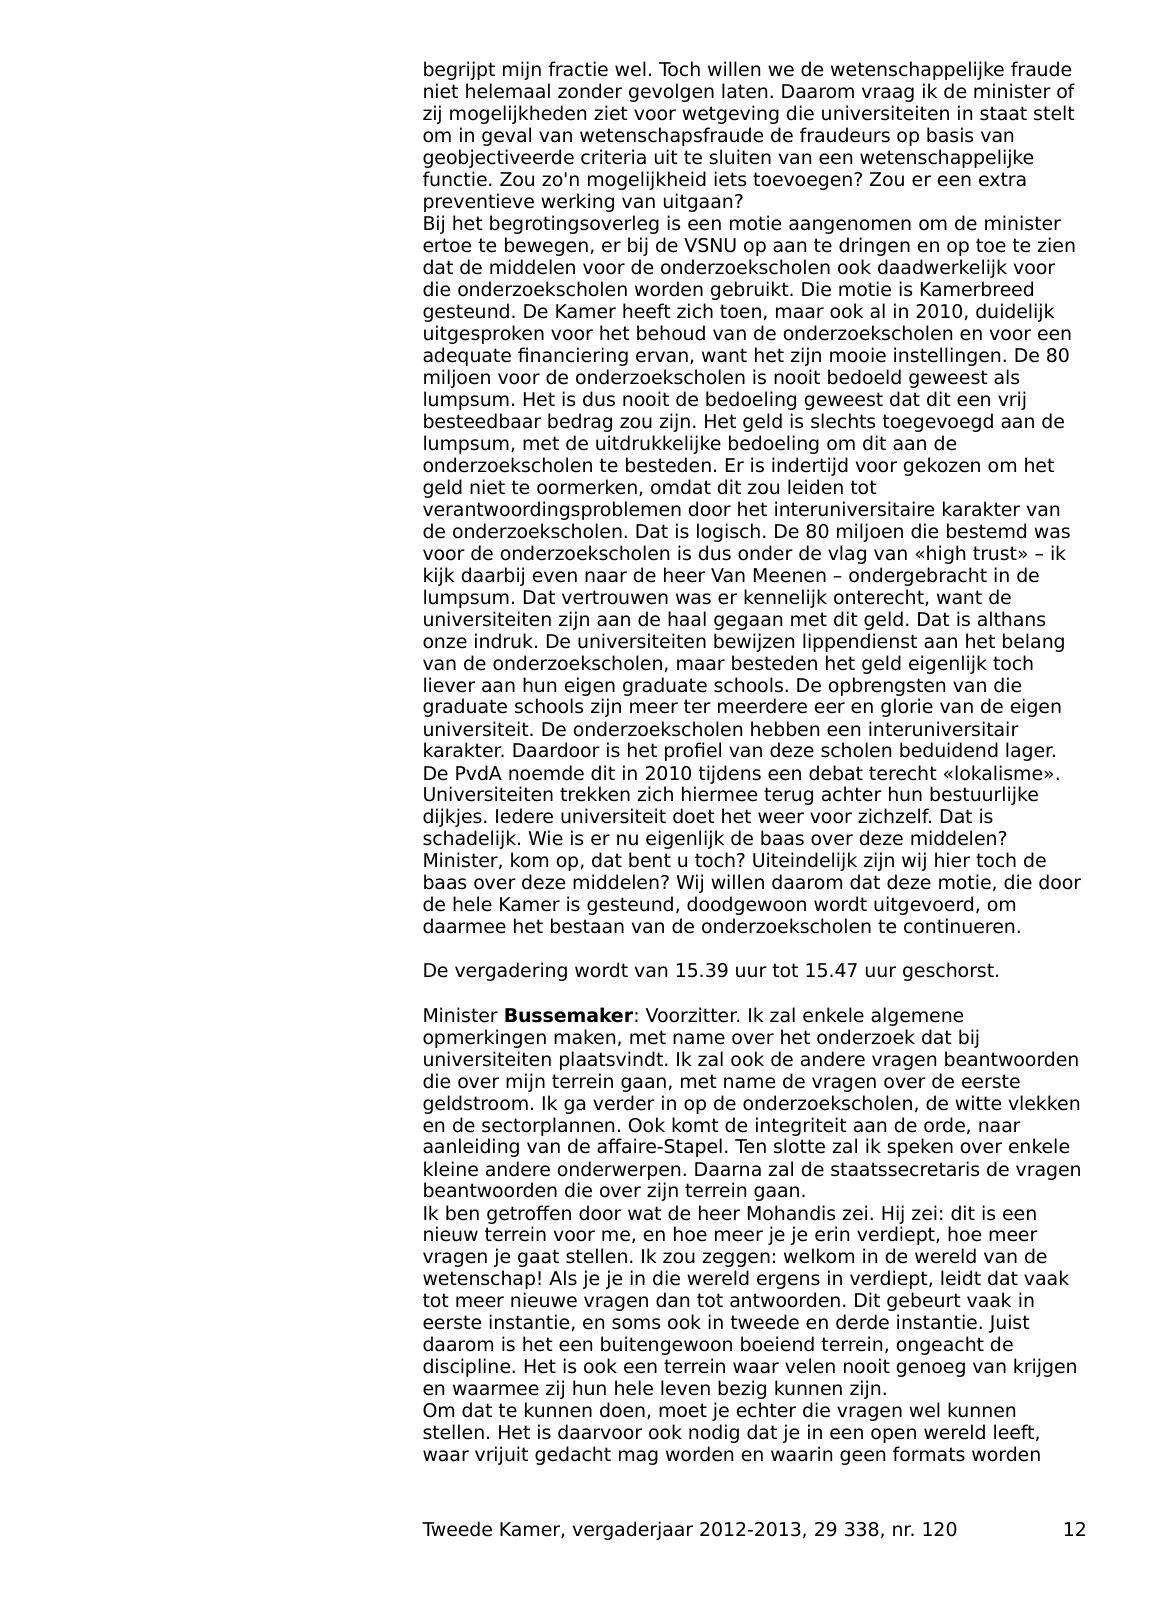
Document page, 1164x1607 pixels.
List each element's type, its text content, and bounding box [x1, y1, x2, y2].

text Ik ben getroffen door wat de heer Mohandis zei. Hij zei: dit is een nieuw terrein voor me, en hoe meer je je erin verdiept, hoe meer vragen je gaat stellen. Ik zou zeggen: welkom in de wereld van de wetenschap! Als je je in die wereld ergens in verdiept, leidt dat vaak tot meer nieuwe vragen dan tot antwoorden. Dit gebeurt vaak in eerste instantie, en soms ook in tweede en derde instantie. Juist daarom is het een buitengewoon boeiend terrein, ongeacht de discipline. Het is ook een terrein waar velen nooit genoeg van krijgen en waarmee zij hun hele leven bezig kunnen zijn. [422, 1202, 1087, 1400]
text De vergadering wordt van 15.39 uur tot 15.47 uur geschorst. [422, 960, 1087, 982]
text Minister Bussemaker: Voorzitter. Ik zal enkele algemene opmerkingen maken, met name over het onderzoek dat bij universiteiten plaatsvindt. Ik zal ook de andere vragen beantwoorden die over mijn terrein gaan, met name de vragen over de eerste geldstroom. Ik ga verder in op de onderzoekscholen, de witte vlekken en de sectorplannen. Ook komt de integriteit aan de orde, naar aanleiding van de affaire-Stapel. Ten slotte zal ik speken over enkele kleine andere onderwerpen. Daarna zal de staatssecretaris de vragen beantwoorden die over zijn terrein gaan. [422, 1004, 1087, 1202]
text Bij het begrotingsoverleg is een motie aangenomen om de minister ertoe te bewegen, er bij de VSNU op aan te dringen en op toe te zien dat de middelen voor de onderzoekscholen ook daadwerkelijk voor die onderzoekscholen worden gebruikt. Die motie is Kamerbreed gesteund. De Kamer heeft zich toen, maar ook al in 2010, duidelijk uitgesproken voor het behoud van de onderzoekscholen en voor een adequate financiering ervan, want het zijn mooie instellingen. De 80 miljoen voor de onderzoekscholen is nooit bedoeld geweest als lumpsum. Het is dus nooit de bedoeling geweest dat dit een vrij besteedbaar bedrag zou zijn. Het geld is slechts toegevoegd aan de lumpsum, met de uitdrukkelijke bedoeling om dit aan de onderzoekscholen te besteden. Er is indertijd voor gekozen om het geld niet te oormerken, omdat dit zou leiden tot verantwoordingsproblemen door het interuniversitaire karakter van de onderzoekscholen. Dat is logisch. De 80 miljoen die bestemd was voor de onderzoekscholen is dus onder de vlag van «high trust» – ik kijk daarbij even naar de heer Van Meenen – ondergebracht in de lumpsum. Dat vertrouwen was er kennelijk onterecht, want de universiteiten zijn aan de haal gegaan met dit geld. Dat is althans onze indruk. De universiteiten bewijzen lippendienst aan het belang van de onderzoekscholen, maar besteden het geld eigenlijk toch liever aan hun eigen graduate schools. De opbrengsten van die graduate schools zijn meer ter meerdere eer en glorie van de eigen universiteit. De onderzoekscholen hebben een interuniversitair karakter. Daardoor is het profiel van deze scholen beduidend lager. De PvdA noemde dit in 2010 tijdens een debat terecht «lokalisme». Universiteiten trekken zich hiermee terug achter hun bestuurlijke dijkjes. Iedere universiteit doet het weer voor zichzelf. Dat is schadelijk. Wie is er nu eigenlijk de baas over deze middelen? Minister, kom op, dat bent u toch? Uiteindelijk zijn wij hier toch de baas over deze middelen? Wij willen daarom dat deze motie, die door de hele Kamer is gesteund, doodgewoon wordt uitgevoerd, om daarmee het bestaan van de onderzoekscholen te continueren. [422, 213, 1087, 938]
text Om dat te kunnen doen, moet je echter die vragen wel kunnen stellen. Het is daarvoor ook nodig dat je in een open wereld leeft, waar vrijuit gedacht mag worden en waarin geen formats worden [422, 1400, 1087, 1466]
text begrijpt mijn fractie wel. Toch willen we de wetenschappelijke fraude niet helemaal zonder gevolgen laten. Daarom vraag ik de minister of zij mogelijkheden ziet voor wetgeving die universiteiten in staat stelt om in geval van wetenschapsfraude de fraudeurs op basis van geobjectiveerde criteria uit te sluiten van een wetenschappelijke functie. Zou zo'n mogelijkheid iets toevoegen? Zou er een extra preventieve werking van uitgaan? [422, 59, 1087, 213]
